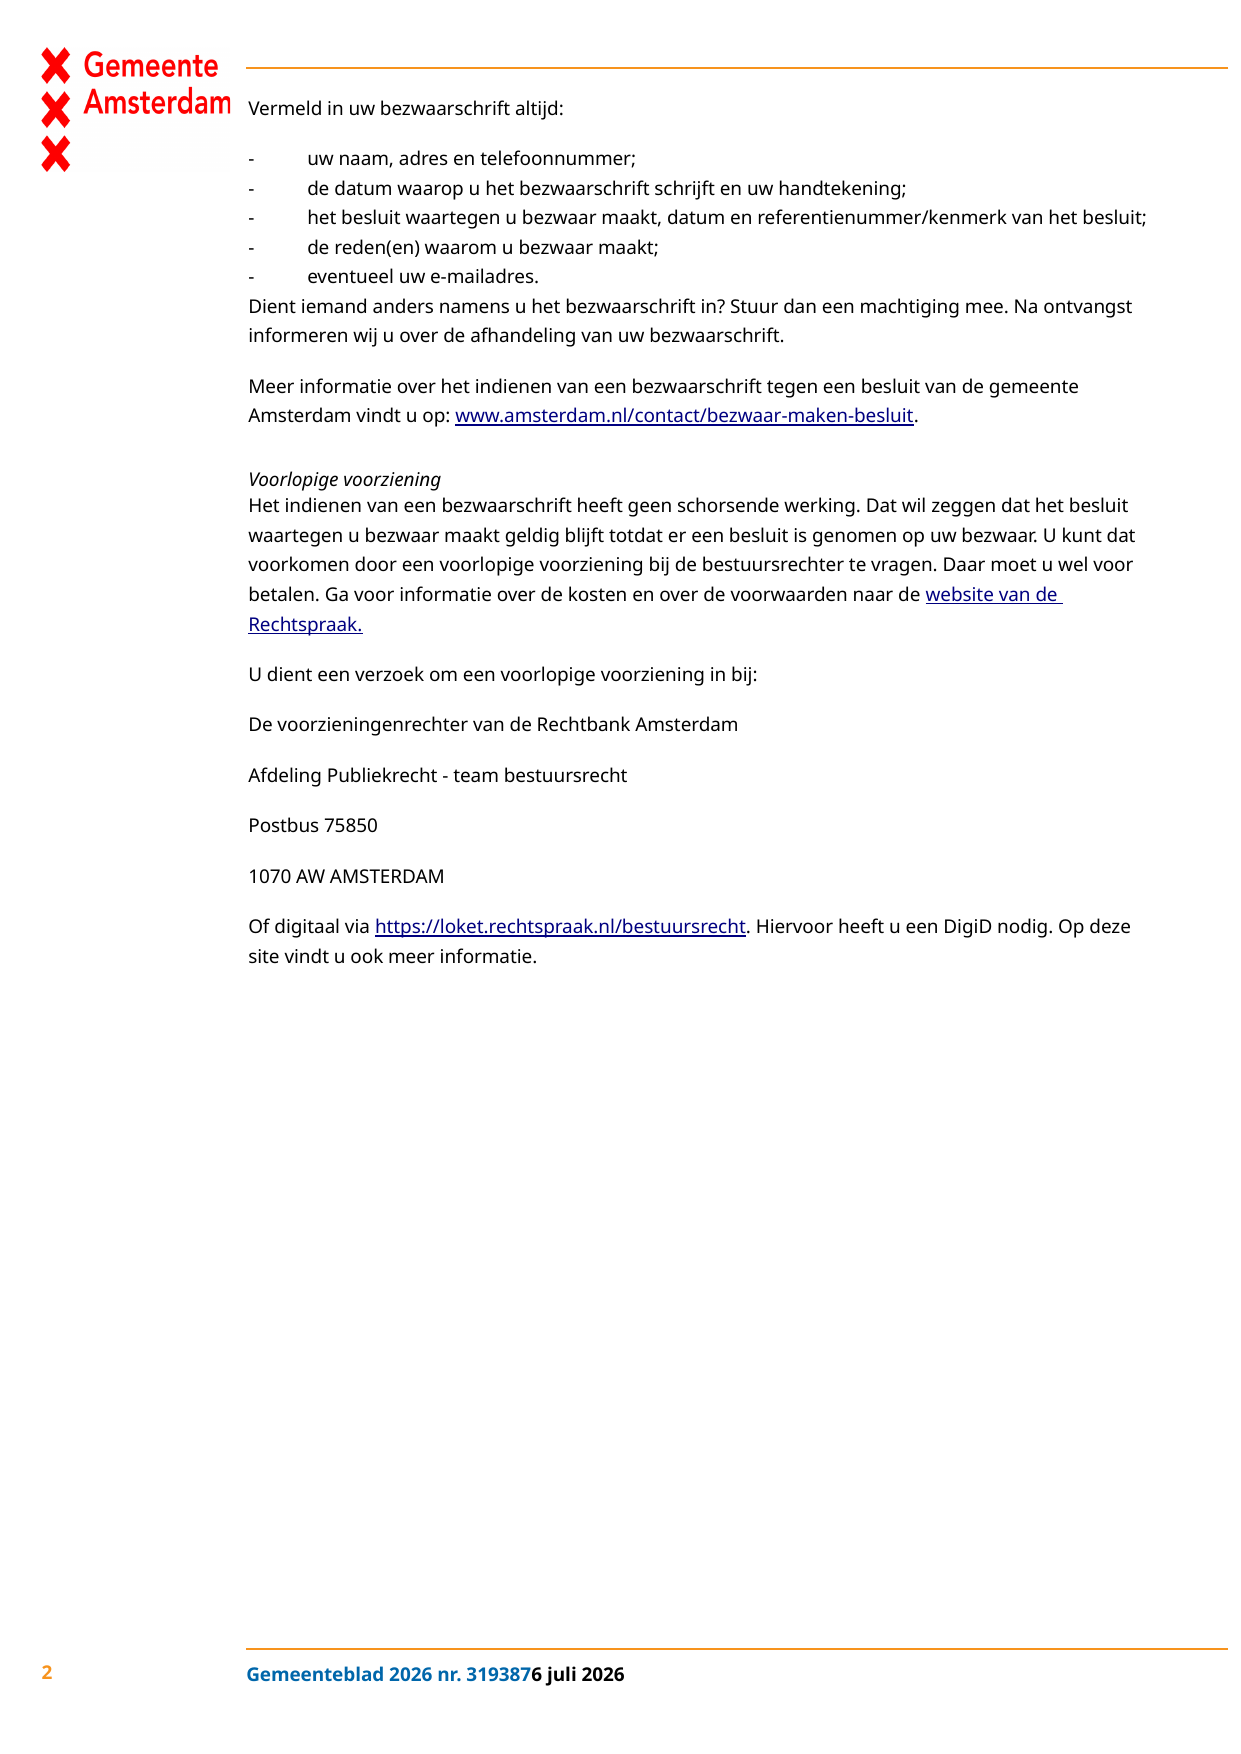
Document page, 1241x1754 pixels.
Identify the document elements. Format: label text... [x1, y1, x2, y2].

picture [41, 47, 231, 172]
text Vermeld in uw bezwaarschrift altijd: [248, 95, 1152, 121]
list de reden(en) waarom u bezwaar maakt; [248, 234, 1152, 260]
text Afdeling Publiekrecht - team bestuursrecht [248, 762, 1152, 788]
text Dient iemand anders namens u het bezwaarschrift in? Stuur dan een machtiging mee. Na ontvangst informeren wij u over de afhandeling van uw bezwaarschrift. [248, 293, 1152, 348]
list eventueel uw e-mailadres. [248, 263, 1152, 289]
list het besluit waartegen u bezwaar maakt, datum en referentienummer/kenmerk van het besluit; [248, 204, 1152, 230]
text U dient een verzoek om een voorlopige voorziening in bij: [248, 661, 1152, 687]
list de datum waarop u het bezwaarschrift schrijft en uw handtekening; [248, 175, 1152, 201]
text Het indienen van een bezwaarschrift heeft geen schorsende werking. Dat wil zeggen dat het besluit waartegen u bezwaar maakt geldig blijft totdat er een besluit is genomen op uw bezwaar. U kunt dat voorkomen door een voorlopige voorziening bij de bestuursrechter te vragen. Daar moet u wel voor betalen. Ga voor informatie over de kosten en over de voorwaarden naar de website van de Rechtspraak. [248, 492, 1152, 636]
text Of digitaal via https://loket.rechtspraak.nl/bestuursrecht. Hiervoor heeft u een DigiD nodig. Op deze site vindt u ook meer informatie. [248, 913, 1152, 968]
text Meer informatie over het indienen van een bezwaarschrift tegen een besluit van de gemeente Amsterdam vindt u op: www.amsterdam.nl/contact/bezwaar-maken-besluit. [248, 373, 1152, 428]
text Postbus 75850 [248, 812, 1152, 838]
text De voorzieningenrechter van de Rechtbank Amsterdam [248, 712, 1152, 737]
text Voorlopige voorziening [248, 467, 1152, 492]
list uw naam, adres en telefoonnummer; [248, 145, 1152, 171]
text 1070 AW AMSTERDAM [248, 863, 1152, 888]
